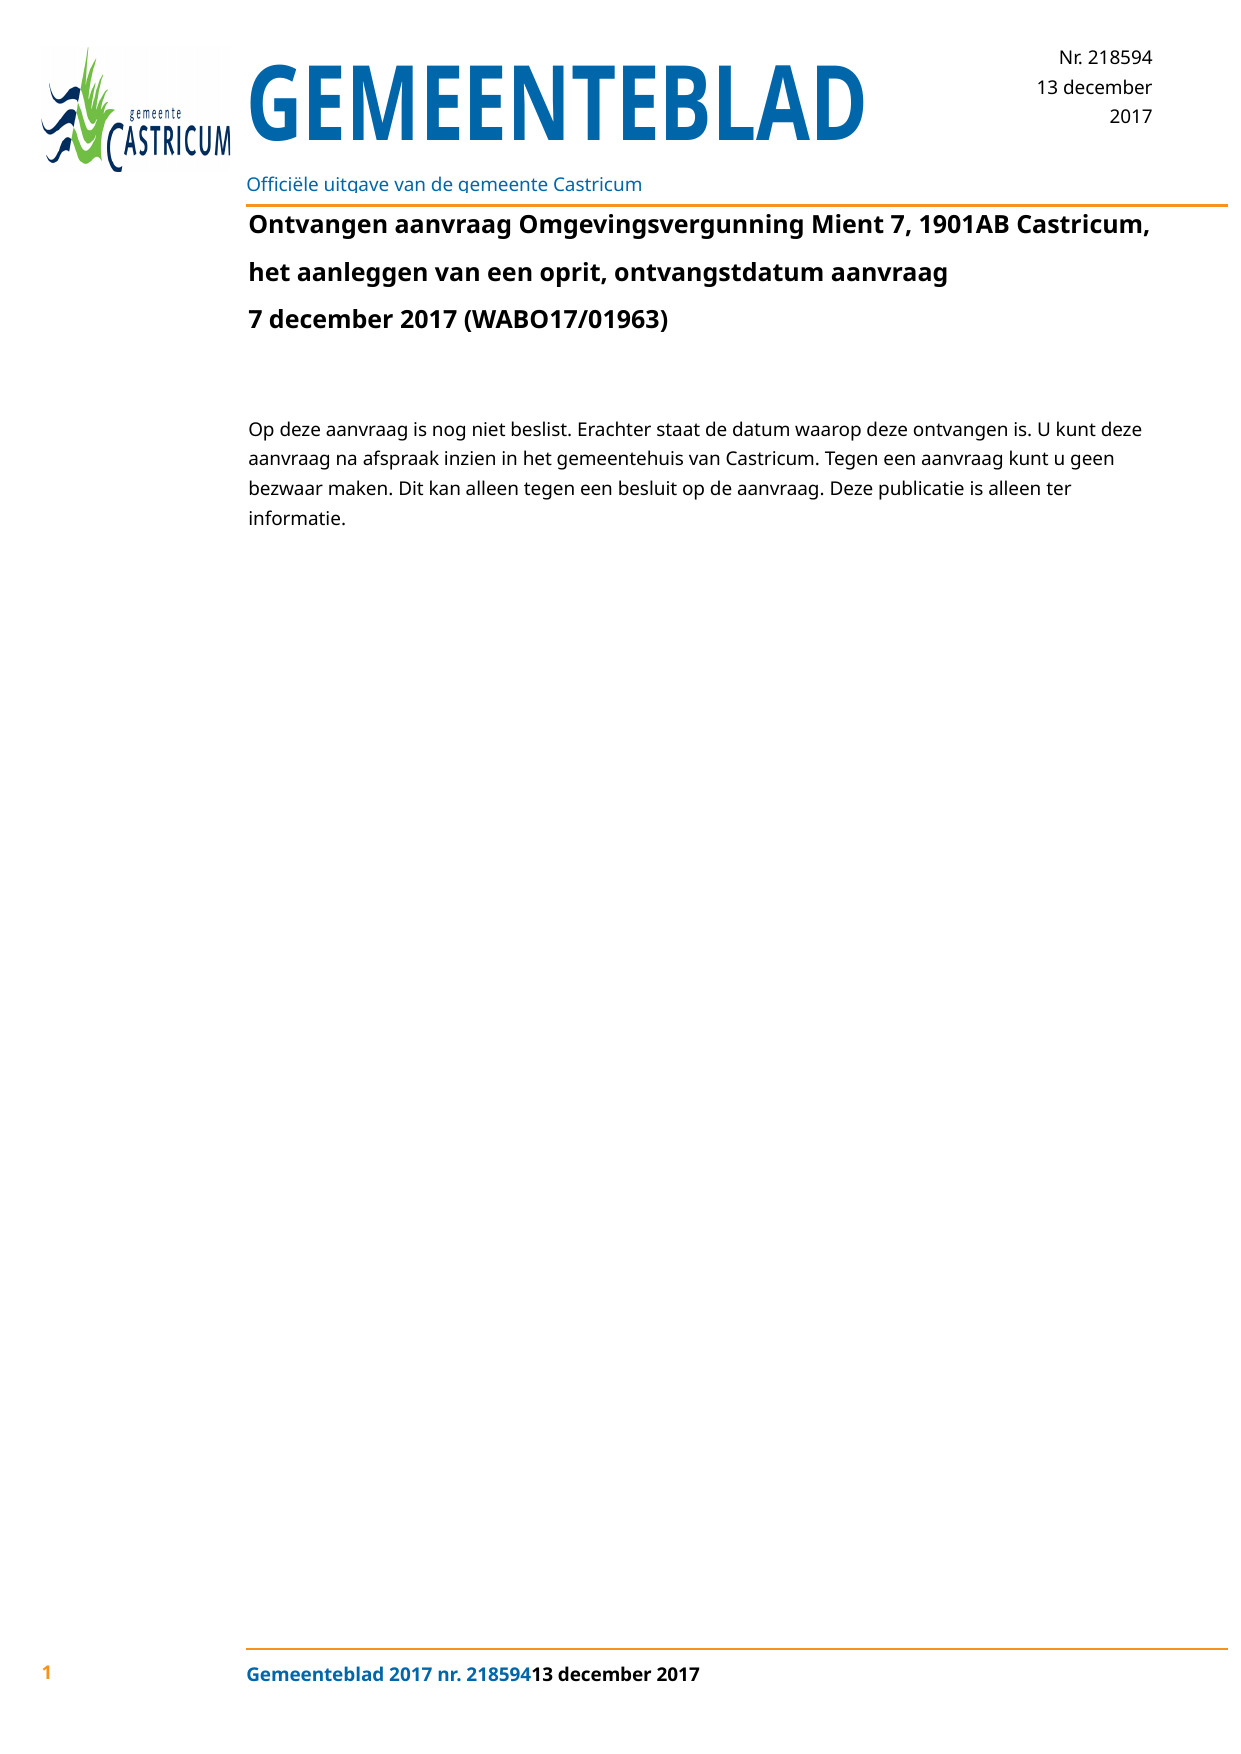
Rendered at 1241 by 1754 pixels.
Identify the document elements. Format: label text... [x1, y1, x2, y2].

text Op deze aanvraag is nog niet beslist. Erachter staat de datum waarop deze ontvangen is. U kunt deze aanvraag na afspraak inzien in het gemeentehuis van Castricum. Tegen een aanvraag kunt u geen bezwaar maken. Dit kan alleen tegen een besluit op de aanvraag. Deze publicatie is alleen ter informatie. [248, 416, 1152, 530]
text Ontvangen aanvraag Omgevingsvergunning Mient 7, 1901AB Castricum, het aanleggen van een oprit, ontvangstdatum aanvraag 7 december 2017 (WABO17/01963) [248, 207, 1152, 336]
picture [41, 47, 231, 172]
